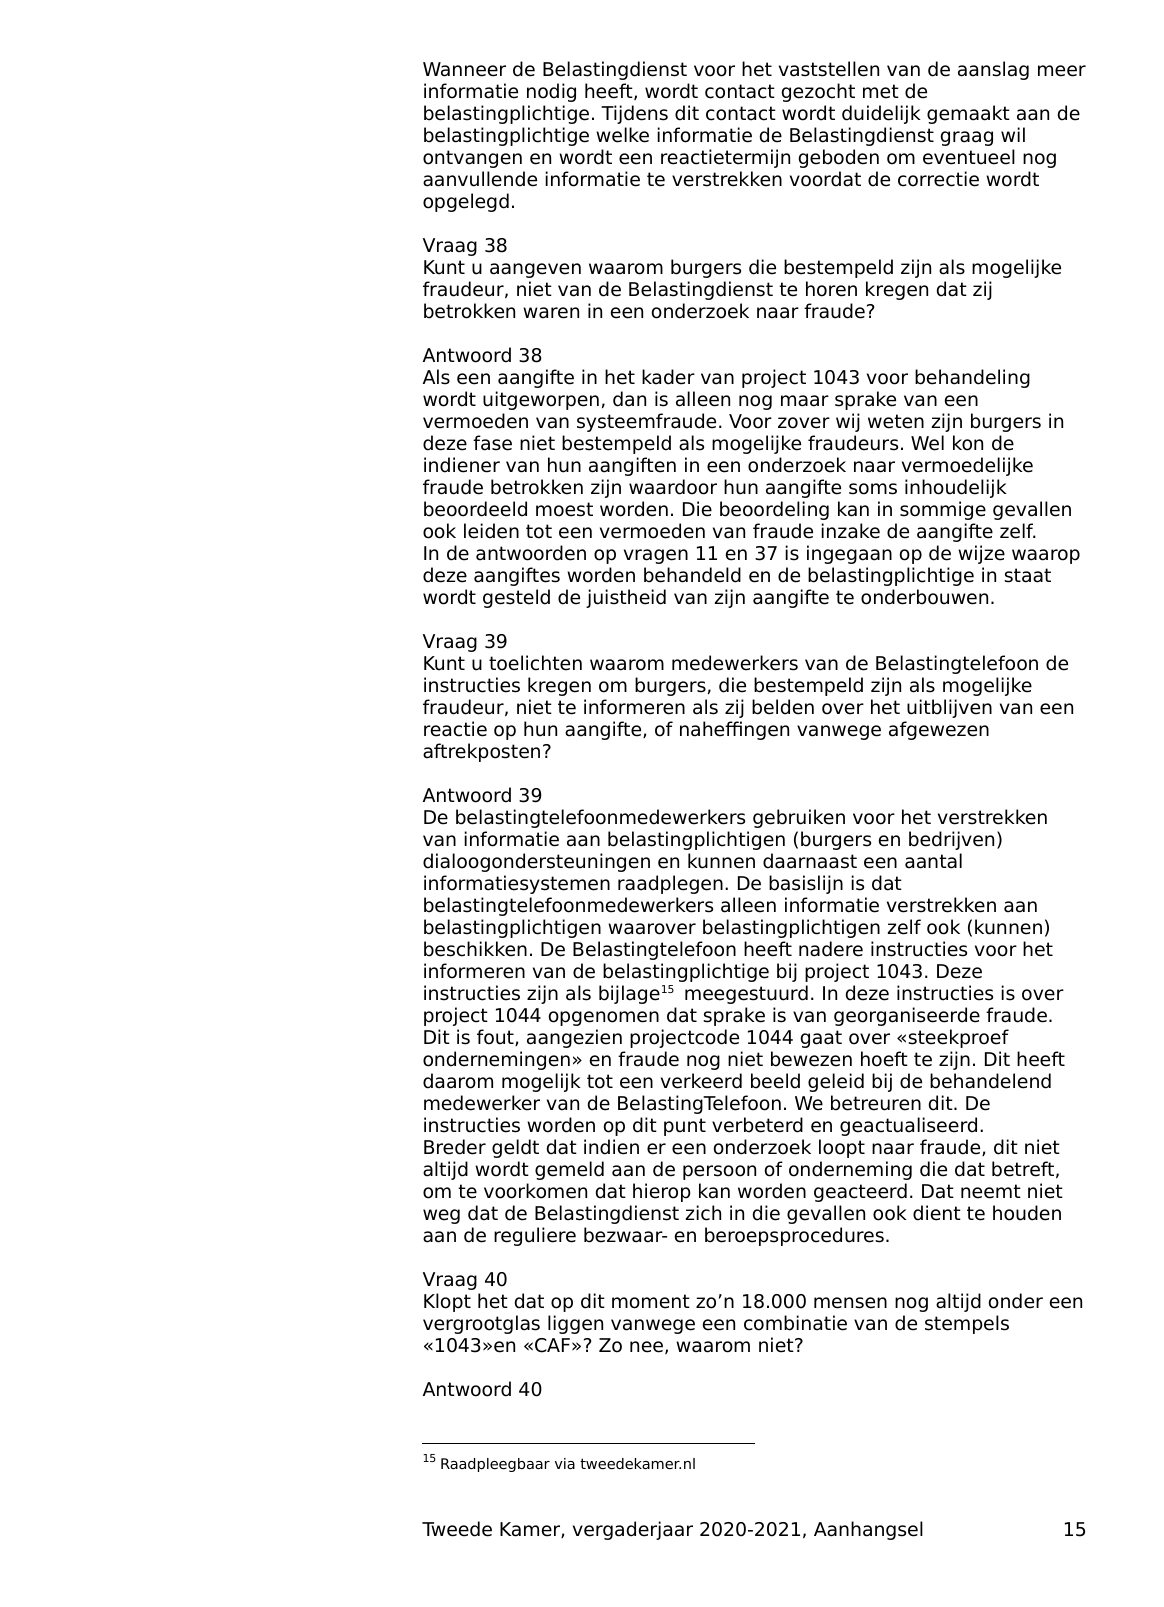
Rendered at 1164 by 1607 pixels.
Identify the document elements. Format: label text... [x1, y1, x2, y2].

text Raadpleegbaar via tweedekamer.nl [422, 1452, 1087, 1474]
text Kunt u aangeven waarom burgers die bestempeld zijn als mogelijke fraudeur, niet van de Belastingdienst te horen kregen dat zij betrokken waren in een onderzoek naar fraude? [422, 257, 1087, 323]
text Kunt u toelichten waarom medewerkers van de Belastingtelefoon de instructies kregen om burgers, die bestempeld zijn als mogelijke fraudeur, niet te informeren als zij belden over het uitblijven van een reactie op hun aangifte, of naheffingen vanwege afgewezen aftrekposten? [422, 653, 1087, 763]
text Antwoord 38 [422, 345, 1087, 367]
text De belastingtelefoonmedewerkers gebruiken voor het verstrekken van informatie aan belastingplichtigen (burgers en bedrijven) dialoogondersteuningen en kunnen daarnaast een aantal informatiesystemen raadplegen. De basislijn is dat belastingtelefoonmedewerkers alleen informatie verstrekken aan belastingplichtigen waarover belastingplichtigen zelf ook (kunnen) beschikken. De Belastingtelefoon heeft nadere instructies voor het informeren van de belastingplichtige bij project 1043. Deze instructies zijn als bijlage meegestuurd. In deze instructies is over project 1044 opgenomen dat sprake is van georganiseerde fraude. Dit is fout, aangezien projectcode 1044 gaat over «steekproef ondernemingen» en fraude nog niet bewezen hoeft te zijn. Dit heeft daarom mogelijk tot een verkeerd beeld geleid bij de behandelend medewerker van de BelastingTelefoon. We betreuren dit. De instructies worden op dit punt verbeterd en geactualiseerd. [422, 807, 1087, 1137]
text Vraag 40 [422, 1269, 1087, 1291]
text Wanneer de Belastingdienst voor het vaststellen van de aanslag meer informatie nodig heeft, wordt contact gezocht met de belastingplichtige. Tijdens dit contact wordt duidelijk gemaakt aan de belastingplichtige welke informatie de Belastingdienst graag wil ontvangen en wordt een reactietermijn geboden om eventueel nog aanvullende informatie te verstrekken voordat de correctie wordt opgelegd. [422, 59, 1087, 213]
text Als een aangifte in het kader van project 1043 voor behandeling wordt uitgeworpen, dan is alleen nog maar sprake van een vermoeden van systeemfraude. Voor zover wij weten zijn burgers in deze fase niet bestempeld als mogelijke fraudeurs. Wel kon de indiener van hun aangiften in een onderzoek naar vermoedelijke fraude betrokken zijn waardoor hun aangifte soms inhoudelijk beoordeeld moest worden. Die beoordeling kan in sommige gevallen ook leiden tot een vermoeden van fraude inzake de aangifte zelf. [422, 367, 1087, 543]
text Breder geldt dat indien er een onderzoek loopt naar fraude, dit niet altijd wordt gemeld aan de persoon of onderneming die dat betreft, om te voorkomen dat hierop kan worden geacteerd. Dat neemt niet weg dat de Belastingdienst zich in die gevallen ook dient te houden aan de reguliere bezwaar- en beroepsprocedures. [422, 1137, 1087, 1247]
text Antwoord 39 [422, 785, 1087, 807]
text In de antwoorden op vragen 11 en 37 is ingegaan op de wijze waarop deze aangiftes worden behandeld en de belastingplichtige in staat wordt gesteld de juistheid van zijn aangifte te onderbouwen. [422, 543, 1087, 609]
text Vraag 39 [422, 631, 1087, 653]
text Antwoord 40 [422, 1379, 1087, 1401]
text Vraag 38 [422, 235, 1087, 257]
text Klopt het dat op dit moment zo’n 18.000 mensen nog altijd onder een vergrootglas liggen vanwege een combinatie van de stempels «1043»en «CAF»? Zo nee, waarom niet? [422, 1291, 1087, 1357]
